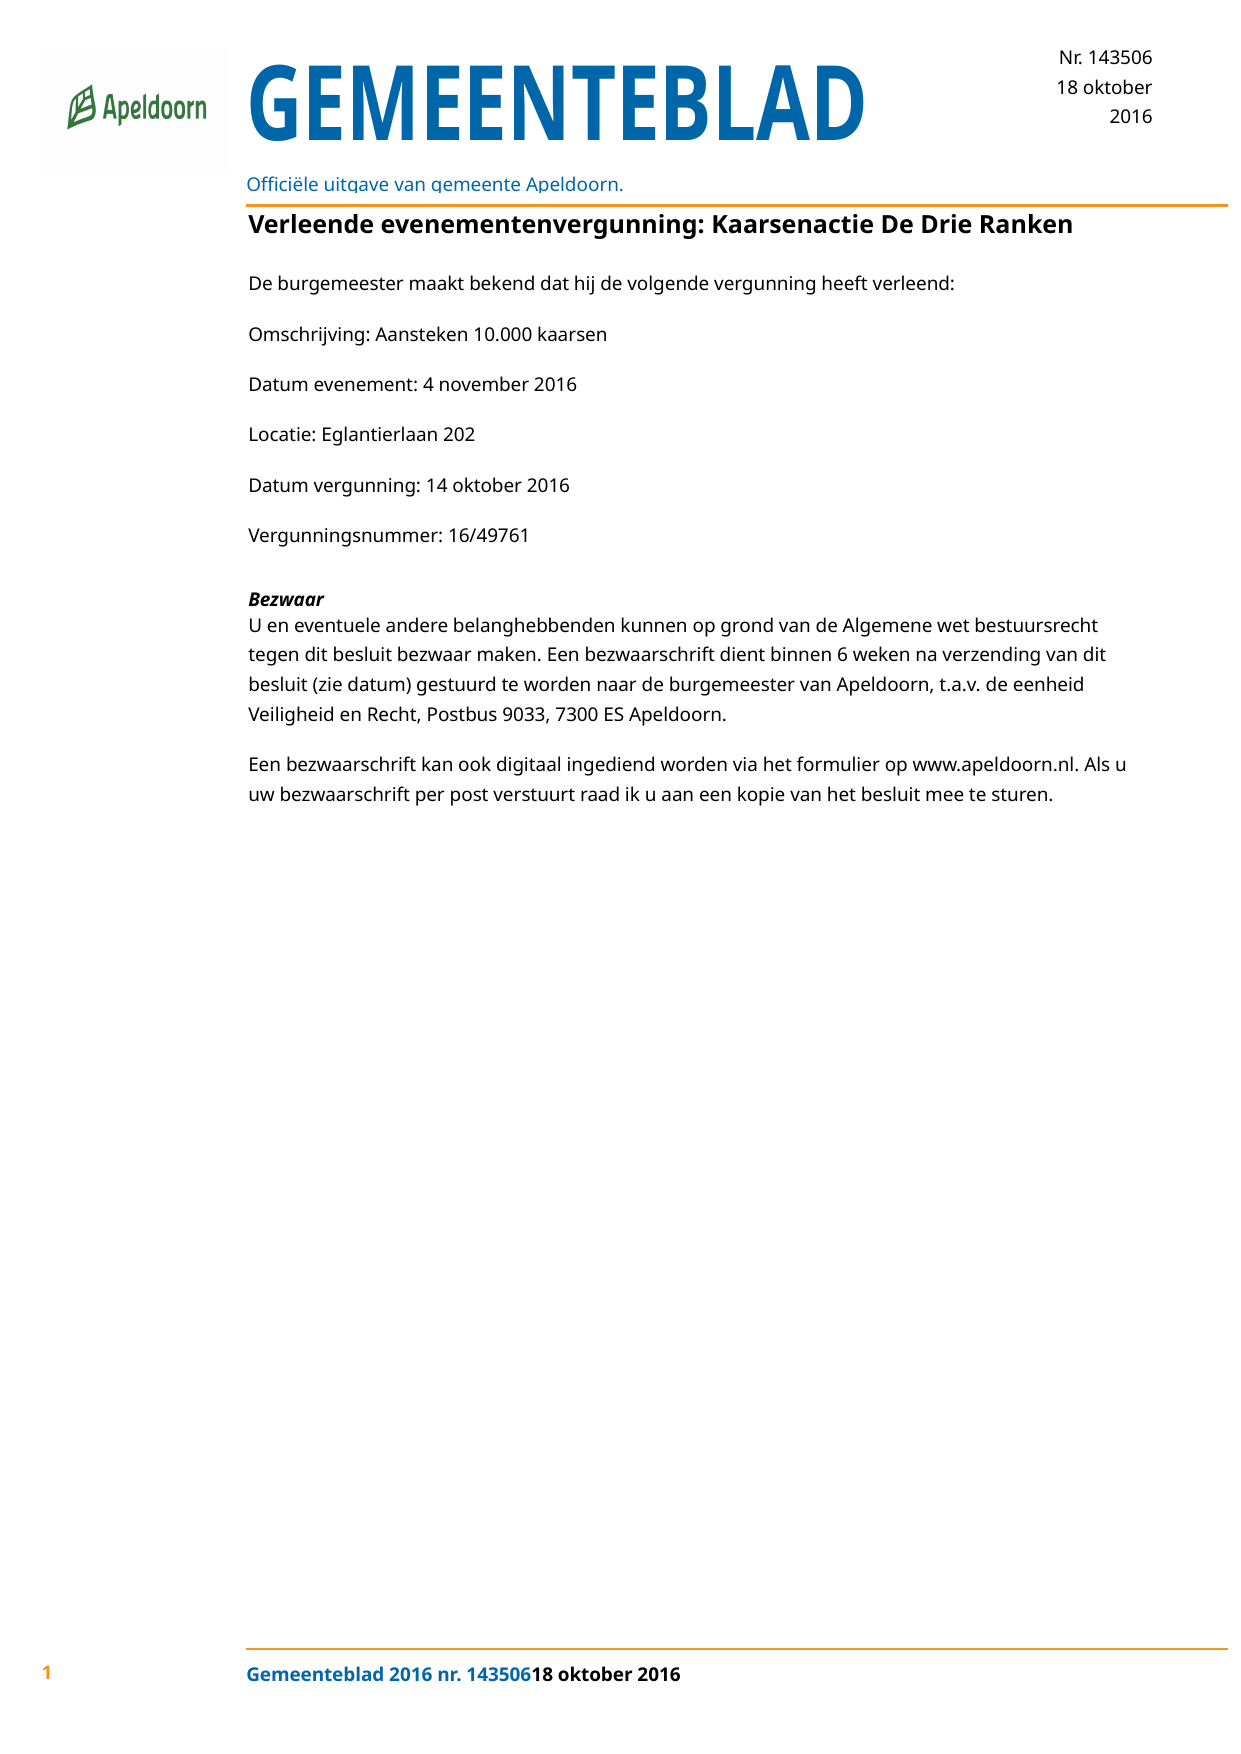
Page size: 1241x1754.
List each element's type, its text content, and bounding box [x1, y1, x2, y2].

text Datum vergunning: 14 oktober 2016 [248, 472, 1152, 498]
picture [41, 47, 231, 172]
text Een bezwaarschrift kan ook digitaal ingediend worden via het formulier op www.apeldoorn.nl. Als u uw bezwaarschrift per post verstuurt raad ik u aan een kopie van het besluit mee te sturen. [248, 751, 1152, 807]
text Bezwaar [248, 586, 1152, 612]
text Locatie: Eglantierlaan 202 [248, 422, 1152, 447]
text Datum evenement: 4 november 2016 [248, 371, 1152, 397]
text De burgemeester maakt bekend dat hij de volgende vergunning heeft verleend: [248, 270, 1152, 296]
text Vergunningsnummer: 16/49761 [248, 522, 1152, 548]
text U en eventuele andere belanghebbenden kunnen op grond van de Algemene wet bestuursrecht tegen dit besluit bezwaar maken. Een bezwaarschrift dient binnen 6 weken na verzending van dit besluit (zie datum) gestuurd te worden naar de burgemeester van Apeldoorn, t.a.v. de eenheid Veiligheid en Recht, Postbus 9033, 7300 ES Apeldoorn. [248, 612, 1152, 727]
text Omschrijving: Aansteken 10.000 kaarsen [248, 321, 1152, 346]
text Verleende evenementenvergunning: Kaarsenactie De Drie Ranken [248, 207, 1152, 241]
